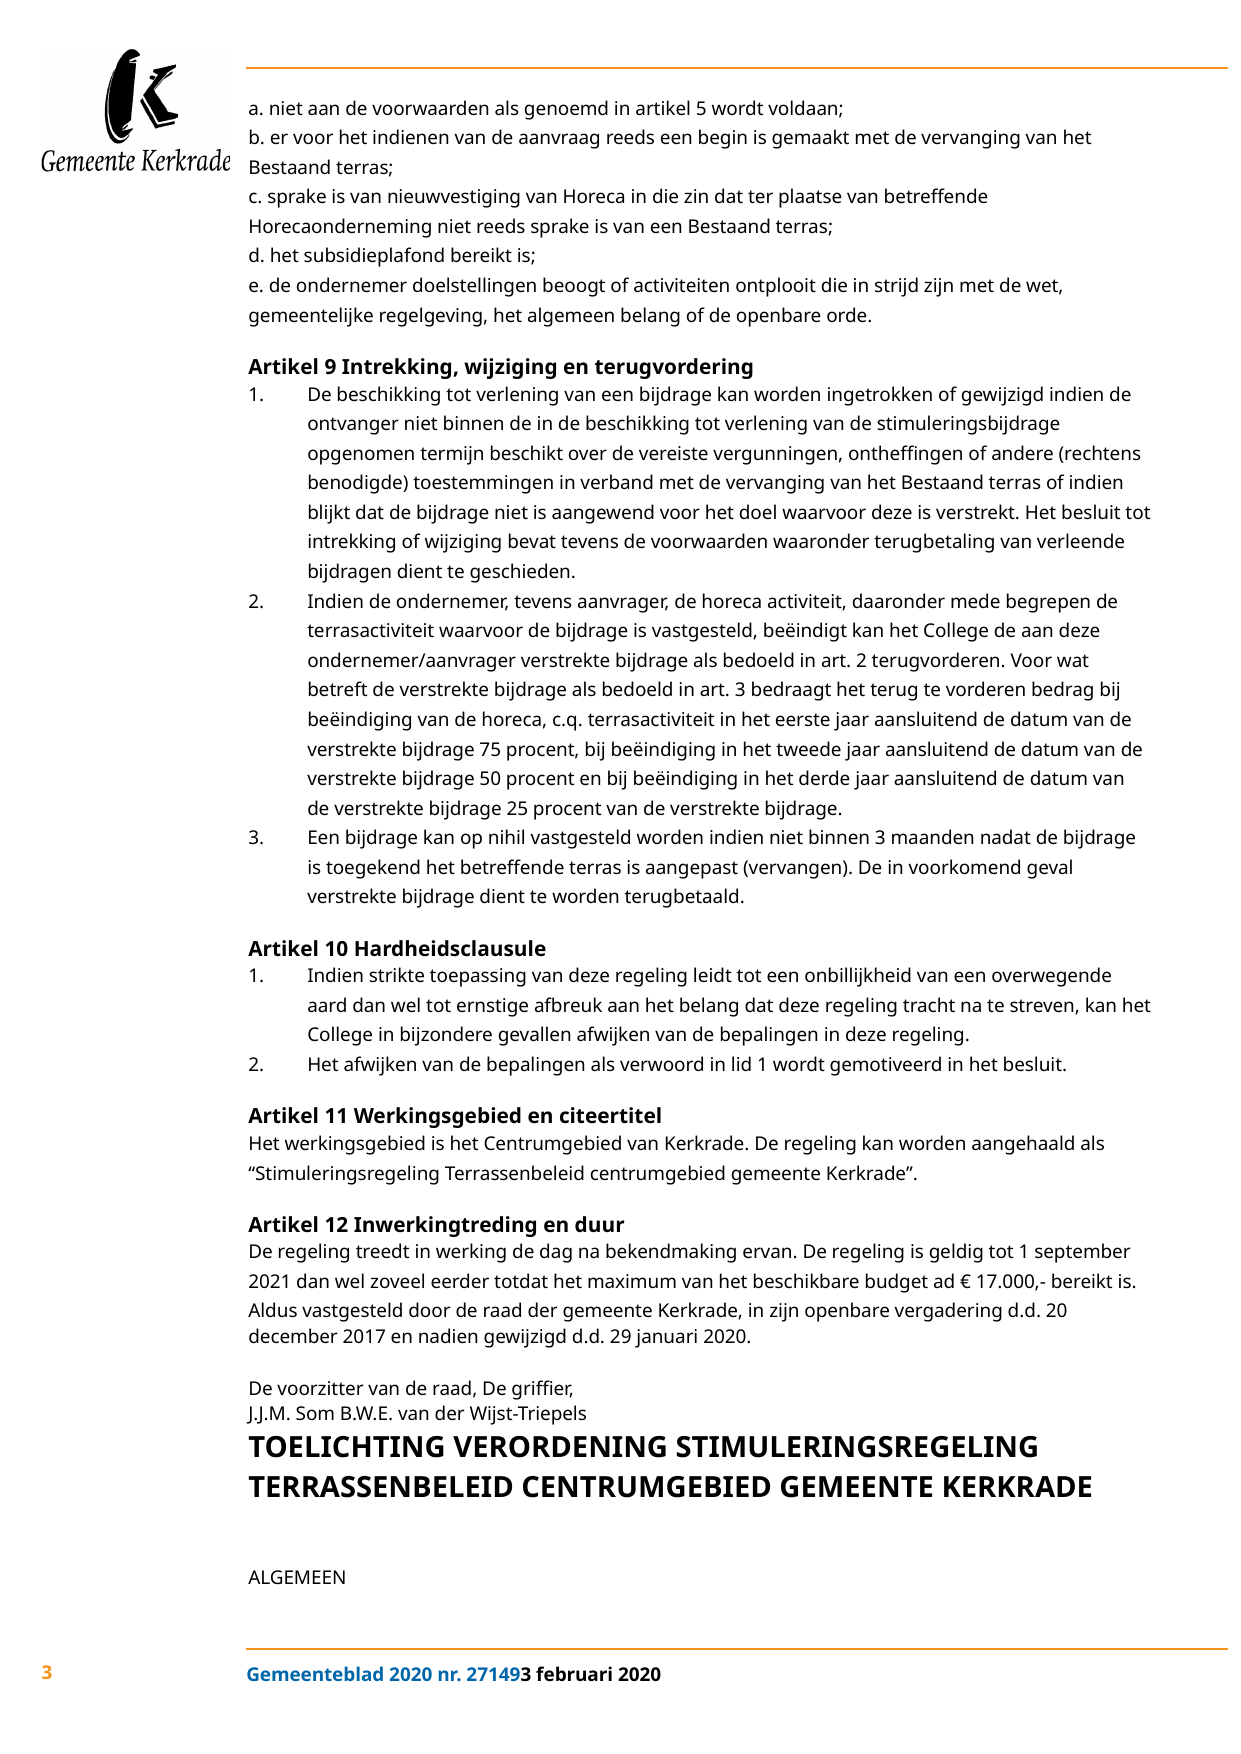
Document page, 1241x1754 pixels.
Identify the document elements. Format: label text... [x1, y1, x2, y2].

text Het werkingsgebied is het Centrumgebied van Kerkrade. De regeling kan worden aangehaald als “Stimuleringsregeling Terrassenbeleid centrumgebied gemeente Kerkrade”. [248, 1130, 1152, 1185]
picture [41, 47, 231, 172]
list Indien strikte toepassing van deze regeling leidt tot een onbillijkheid van een overwegende aard dan wel tot ernstige afbreuk aan het belang dat deze regeling tracht na te streven, kan het College in bijzondere gevallen afwijken van de bepalingen in deze regeling. [248, 962, 1152, 1047]
text d. het subsidieplafond bereikt is; [248, 243, 1152, 268]
list Een bijdrage kan op nihil vastgesteld worden indien niet binnen 3 maanden nadat de bijdrage is toegekend het betreffende terras is aangepast (vervangen). De in voorkomend geval verstrekte bijdrage dient te worden terugbetaald. [248, 824, 1152, 909]
list Het afwijken van de bepalingen als verwoord in lid 1 wordt gemotiveerd in het besluit. [248, 1051, 1152, 1077]
text Artikel 10 Hardheidsclausule [248, 934, 1152, 962]
text Artikel 9 Intrekking, wijziging en terugvordering [248, 352, 1152, 381]
text b. er voor het indienen van de aanvraag reeds een begin is gemaakt met de vervanging van het Bestaand terras; [248, 124, 1152, 180]
text a. niet aan de voorwaarden als genoemd in artikel 5 wordt voldaan; [248, 95, 1152, 121]
text TOELICHTING VERORDENING STIMULERINGSREGELING TERRASSENBELEID CENTRUMGEBIED GEMEENTE KERKRADE [248, 1426, 1152, 1506]
list De beschikking tot verlening van een bijdrage kan worden ingetrokken of gewijzigd indien de ontvanger niet binnen de in de beschikking tot verlening van de stimuleringsbijdrage opgenomen termijn beschikt over de vereiste vergunningen, ontheffingen of andere (rechtens benodigde) toestemmingen in verband met de vervanging van het Bestaand terras of indien blijkt dat de bijdrage niet is aangewend voor het doel waarvoor deze is verstrekt. Het besluit tot intrekking of wijziging bevat tevens de voorwaarden waaronder terugbetaling van verleende bijdragen dient te geschieden. [248, 381, 1152, 584]
text e. de ondernemer doelstellingen beoogt of activiteiten ontplooit die in strijd zijn met de wet, gemeentelijke regelgeving, het algemeen belang of de openbare orde. [248, 272, 1152, 328]
text c. sprake is van nieuwvestiging van Horeca in die zin dat ter plaatse van betreffende Horecaonderneming niet reeds sprake is van een Bestaand terras; [248, 183, 1152, 239]
text De regeling treedt in werking de dag na bekendmaking ervan. De regeling is geldig tot 1 september 2021 dan wel zoveel eerder totdat het maximum van het beschikbare budget ad € 17.000,- bereikt is. [248, 1238, 1152, 1294]
text De voorzitter van de raad, De griffier, [248, 1375, 1152, 1401]
text Aldus vastgesteld door de raad der gemeente Kerkrade, in zijn openbare vergadering d.d. 20 december 2017 en nadien gewijzigd d.d. 29 januari 2020. [248, 1298, 1152, 1349]
list Indien de ondernemer, tevens aanvrager, de horeca activiteit, daaronder mede begrepen de terrasactiviteit waarvoor de bijdrage is vastgesteld, beëindigt kan het College de aan deze ondernemer/aanvrager verstrekte bijdrage als bedoeld in art. 2 terugvorderen. Voor wat betreft de verstrekte bijdrage als bedoeld in art. 3 bedraagt het terug te vorderen bedrag bij beëindiging van de horeca, c.q. terrasactiviteit in het eerste jaar aansluitend de datum van de verstrekte bijdrage 75 procent, bij beëindiging in het tweede jaar aansluitend de datum van de verstrekte bijdrage 50 procent en bij beëindiging in het derde jaar aansluitend de datum van de verstrekte bijdrage 25 procent van de verstrekte bijdrage. [248, 588, 1152, 821]
text J.J.M. Som B.W.E. van der Wijst-Triepels [248, 1401, 1152, 1426]
text Artikel 11 Werkingsgebied en citeertitel [248, 1102, 1152, 1130]
text Artikel 12 Inwerkingtreding en duur [248, 1210, 1152, 1238]
text ALGEMEEN [248, 1564, 1152, 1590]
